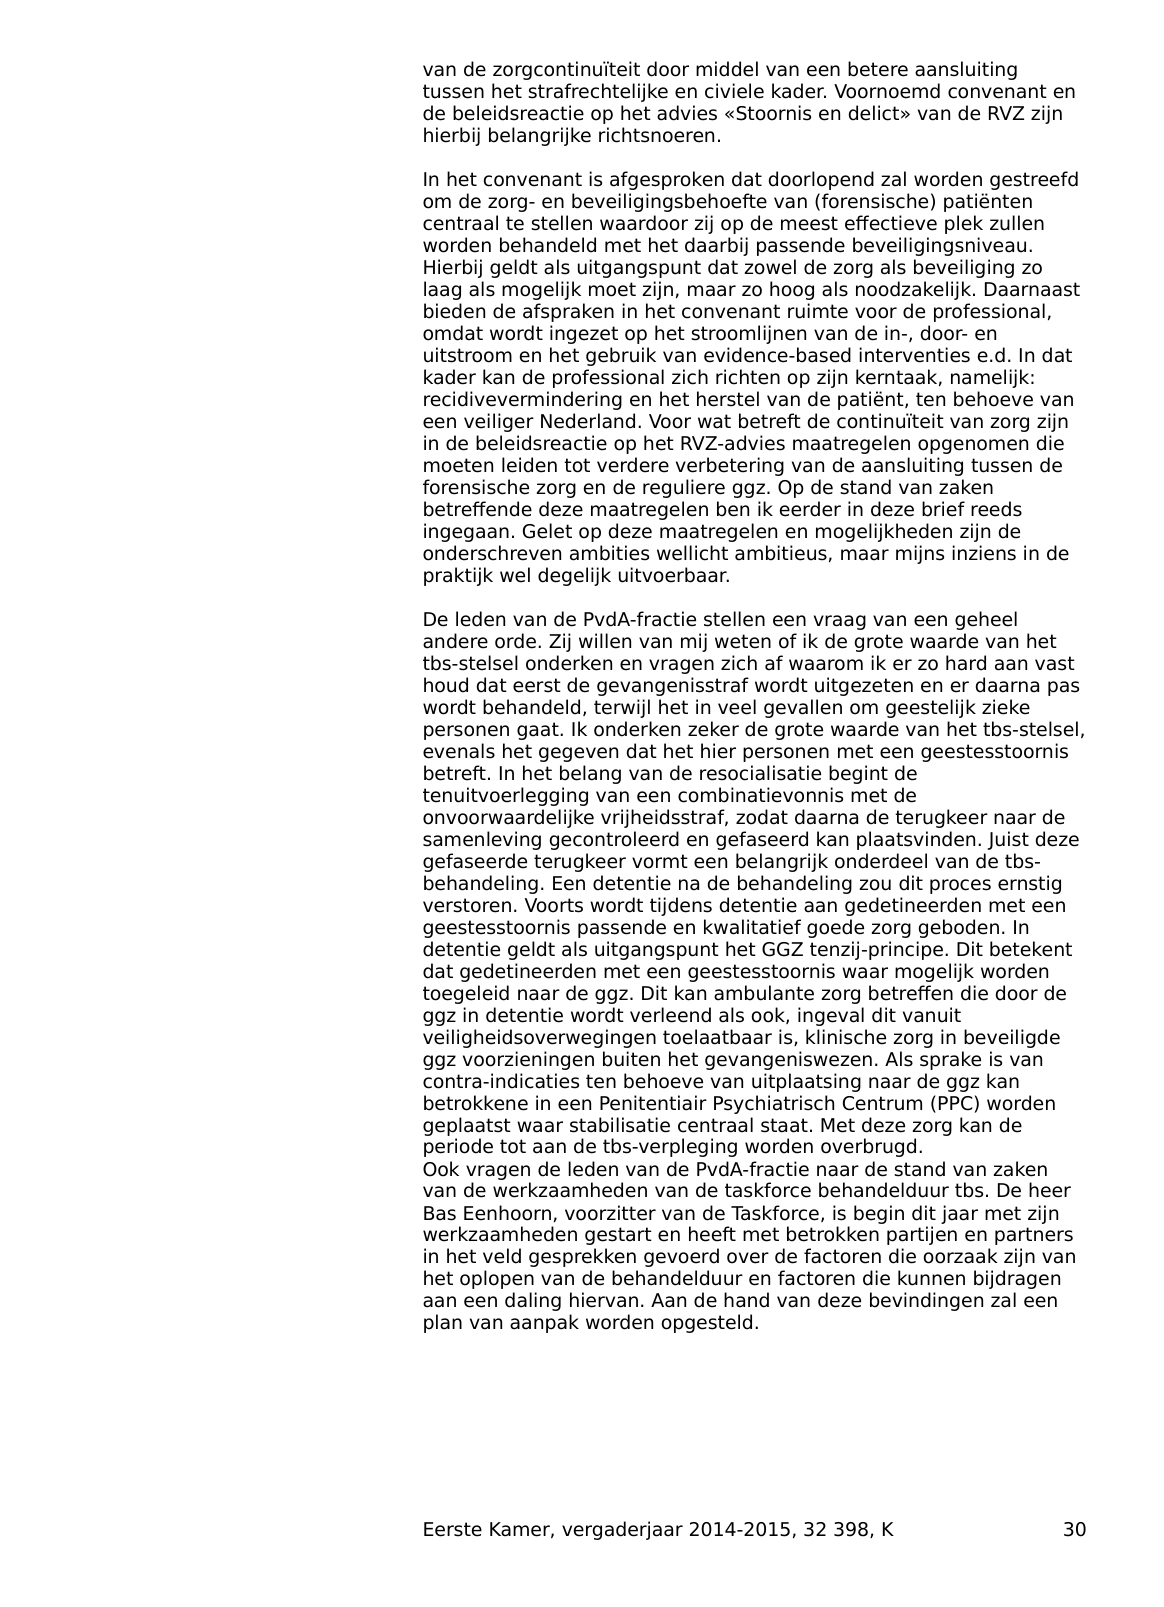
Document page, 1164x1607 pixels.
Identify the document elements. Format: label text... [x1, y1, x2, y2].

text In het convenant is afgesproken dat doorlopend zal worden gestreefd om de zorg- en beveiligingsbehoefte van (forensische) patiënten centraal te stellen waardoor zij op de meest effectieve plek zullen worden behandeld met het daarbij passende beveiligingsniveau. Hierbij geldt als uitgangspunt dat zowel de zorg als beveiliging zo laag als mogelijk moet zijn, maar zo hoog als noodzakelijk. Daarnaast bieden de afspraken in het convenant ruimte voor de professional, omdat wordt ingezet op het stroomlijnen van de in-, door- en uitstroom en het gebruik van evidence-based interventies e.d. In dat kader kan de professional zich richten op zijn kerntaak, namelijk: recidivevermindering en het herstel van de patiënt, ten behoeve van een veiliger Nederland. Voor wat betreft de continuïteit van zorg zijn in de beleidsreactie op het RVZ-advies maatregelen opgenomen die moeten leiden tot verdere verbetering van de aansluiting tussen de forensische zorg en de reguliere ggz. Op de stand van zaken betreffende deze maatregelen ben ik eerder in deze brief reeds ingegaan. Gelet op deze maatregelen en mogelijkheden zijn de onderschreven ambities wellicht ambitieus, maar mijns inziens in de praktijk wel degelijk uitvoerbaar. [422, 169, 1087, 587]
text Ook vragen de leden van de PvdA-fractie naar de stand van zaken van de werkzaamheden van de taskforce behandelduur tbs. De heer Bas Eenhoorn, voorzitter van de Taskforce, is begin dit jaar met zijn werkzaamheden gestart en heeft met betrokken partijen en partners in het veld gesprekken gevoerd over de factoren die oorzaak zijn van het oplopen van de behandelduur en factoren die kunnen bijdragen aan een daling hiervan. Aan de hand van deze bevindingen zal een plan van aanpak worden opgesteld. [422, 1158, 1087, 1334]
text van de zorgcontinuïteit door middel van een betere aansluiting tussen het strafrechtelijke en civiele kader. Voornoemd convenant en de beleidsreactie op het advies «Stoornis en delict» van de RVZ zijn hierbij belangrijke richtsnoeren. [422, 59, 1087, 147]
text De leden van de PvdA-fractie stellen een vraag van een geheel andere orde. Zij willen van mij weten of ik de grote waarde van het tbs-stelsel onderken en vragen zich af waarom ik er zo hard aan vast houd dat eerst de gevangenisstraf wordt uitgezeten en er daarna pas wordt behandeld, terwijl het in veel gevallen om geestelijk zieke personen gaat. Ik onderken zeker de grote waarde van het tbs-stelsel, evenals het gegeven dat het hier personen met een geestesstoornis betreft. In het belang van de resocialisatie begint de tenuitvoerlegging van een combinatievonnis met de onvoorwaardelijke vrijheidsstraf, zodat daarna de terugkeer naar de samenleving gecontroleerd en gefaseerd kan plaatsvinden. Juist deze gefaseerde terugkeer vormt een belangrijk onderdeel van de tbs-behandeling. Een detentie na de behandeling zou dit proces ernstig verstoren. Voorts wordt tijdens detentie aan gedetineerden met een geestesstoornis passende en kwalitatief goede zorg geboden. In detentie geldt als uitgangspunt het GGZ tenzij-principe. Dit betekent dat gedetineerden met een geestesstoornis waar mogelijk worden toegeleid naar de ggz. Dit kan ambulante zorg betreffen die door de ggz in detentie wordt verleend als ook, ingeval dit vanuit veiligheidsoverwegingen toelaatbaar is, klinische zorg in beveiligde ggz voorzieningen buiten het gevangeniswezen. Als sprake is van contra-indicaties ten behoeve van uitplaatsing naar de ggz kan betrokkene in een Penitentiair Psychiatrisch Centrum (PPC) worden geplaatst waar stabilisatie centraal staat. Met deze zorg kan de periode tot aan de tbs-verpleging worden overbrugd. [422, 609, 1087, 1158]
